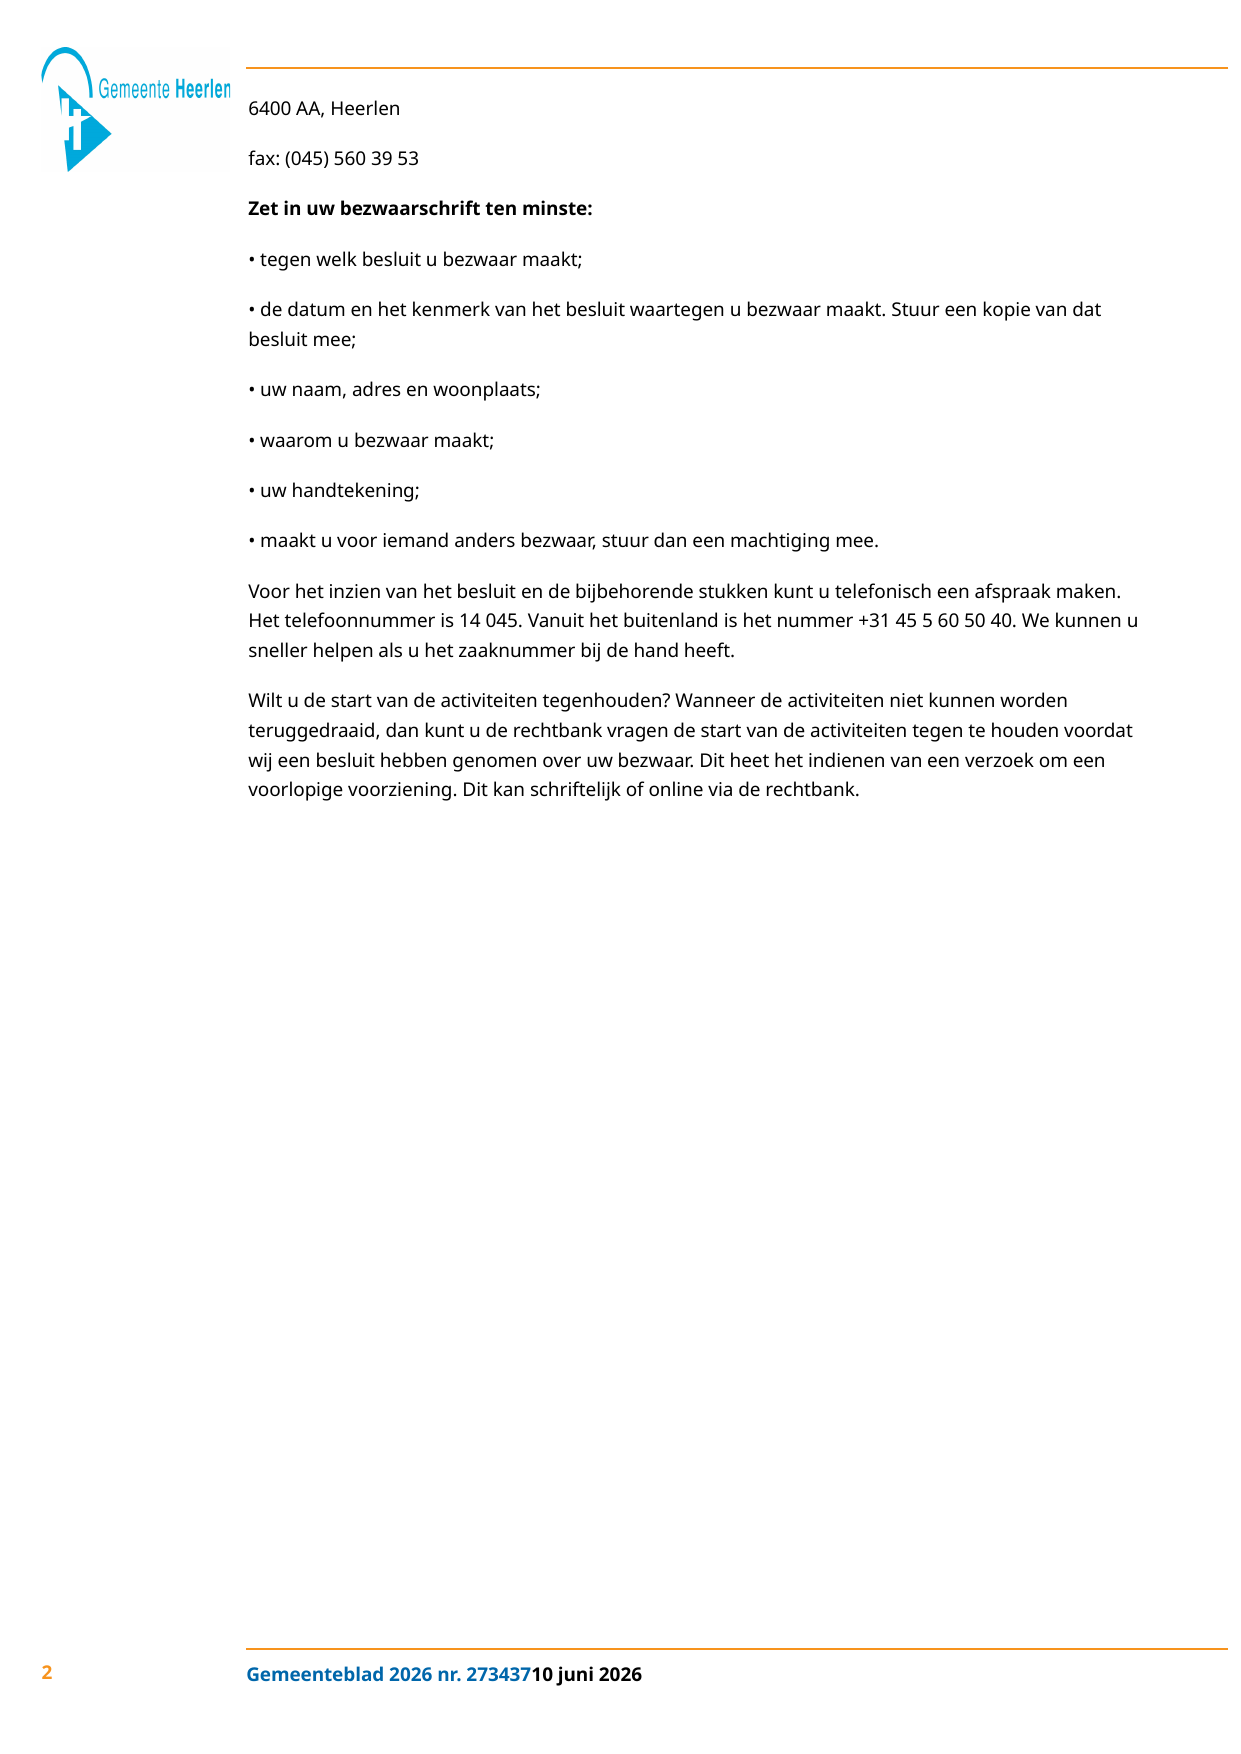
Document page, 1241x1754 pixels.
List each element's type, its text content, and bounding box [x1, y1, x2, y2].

text • tegen welk besluit u bezwaar maakt; [248, 246, 1152, 272]
picture [41, 47, 59, 70]
text Voor het inzien van het besluit en de bijbehorende stukken kunt u telefonisch een afspraak maken. Het telefoonnummer is 14 045. Vanuit het buitenland is het nummer +31 45 5 60 50 40. We kunnen u sneller helpen als u het zaaknummer bij de hand heeft. [248, 578, 1152, 663]
text 6400 AA, Heerlen [248, 95, 1152, 121]
text • uw naam, adres en woonplaats; [248, 376, 1152, 402]
picture [41, 47, 231, 172]
text Wilt u de start van de activiteiten tegenhouden? Wanneer de activiteiten niet kunnen worden teruggedraaid, dan kunt u de rechtbank vragen de start van de activiteiten tegen te houden voordat wij een besluit hebben genomen over uw bezwaar. Dit heet het indienen van een verzoek om een voorlopige voorziening. Dit kan schriftelijk of online via de rechtbank. [248, 688, 1152, 802]
text Zet in uw bezwaarschrift ten minste: [248, 196, 1152, 221]
text fax: (045) 560 39 53 [248, 145, 1152, 171]
text • maakt u voor iemand anders bezwaar, stuur dan een machtiging mee. [248, 528, 1152, 553]
text • de datum en het kenmerk van het besluit waartegen u bezwaar maakt. Stuur een kopie van dat besluit mee; [248, 296, 1152, 352]
text • uw handtekening; [248, 477, 1152, 503]
text • waarom u bezwaar maakt; [248, 427, 1152, 453]
